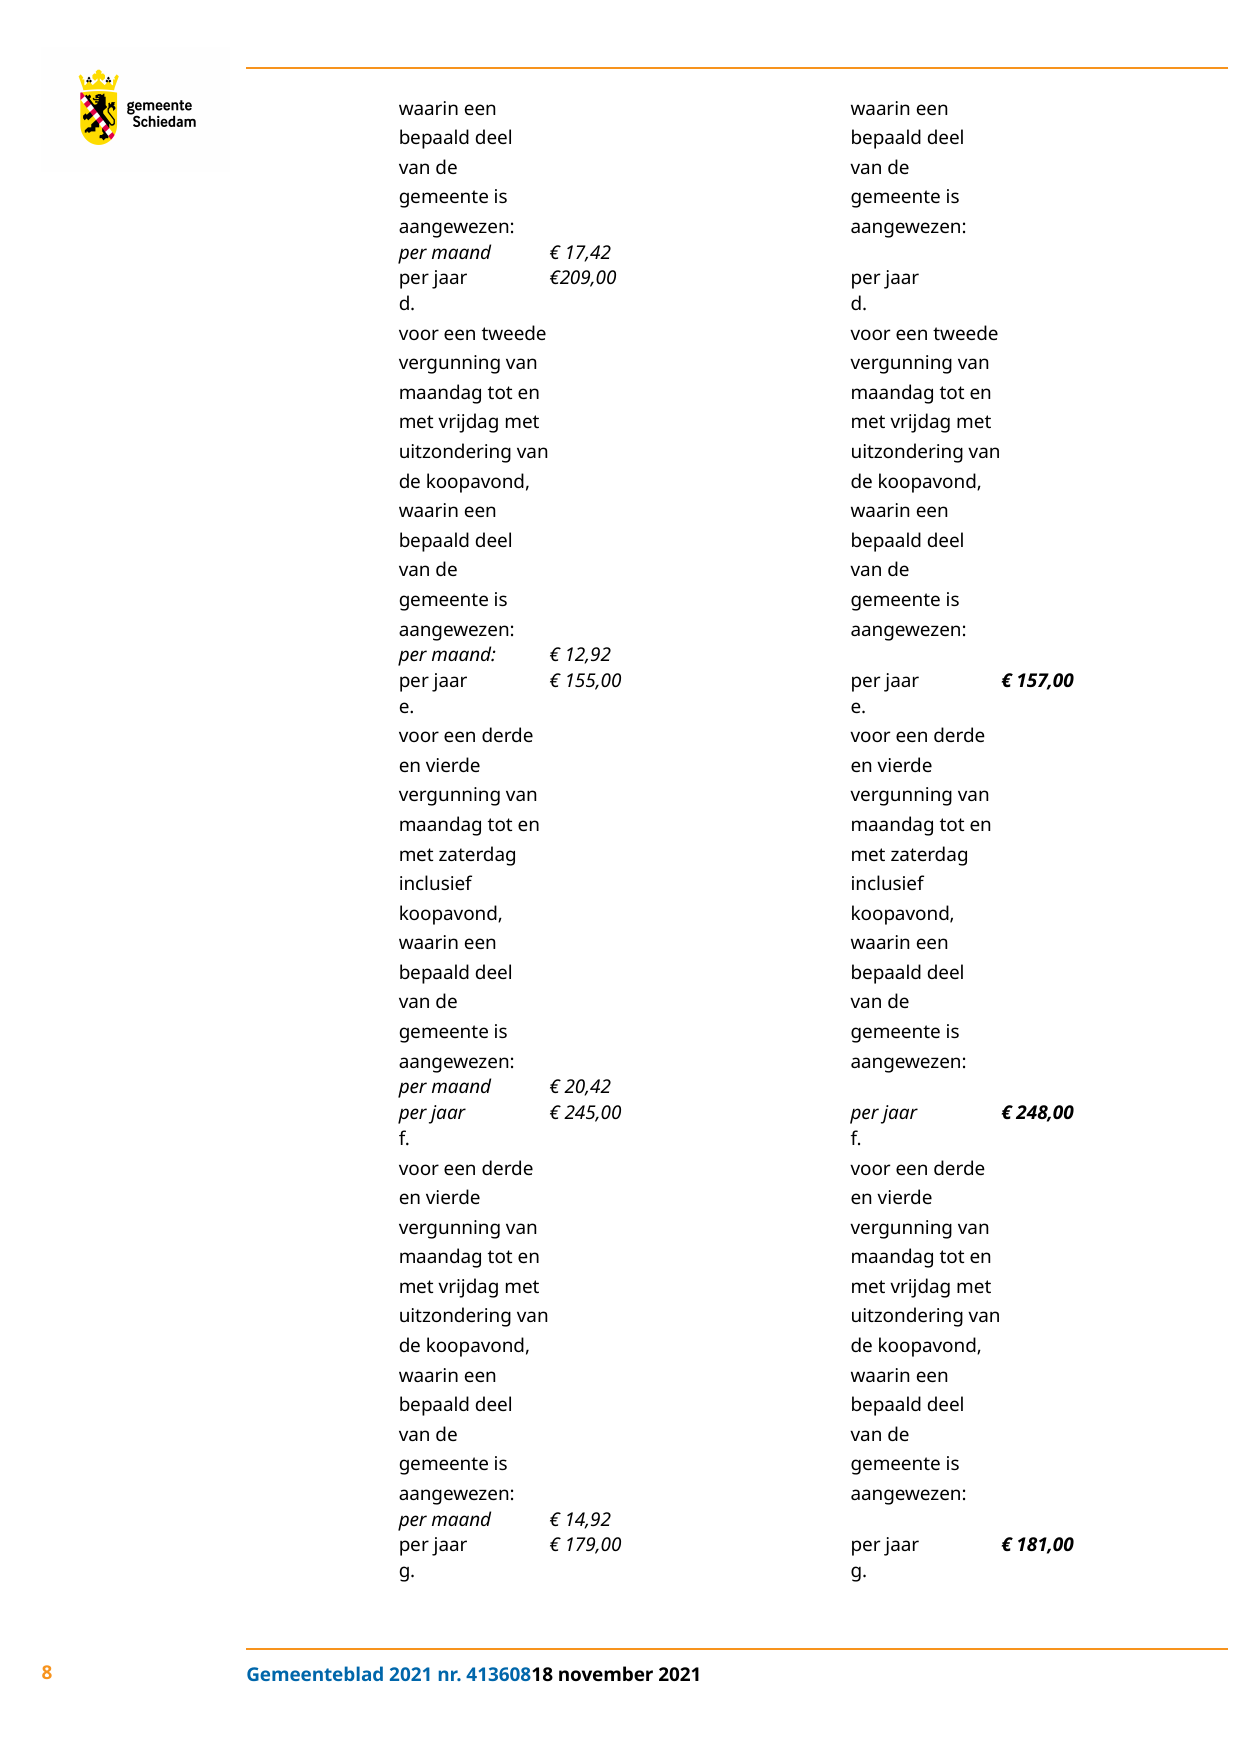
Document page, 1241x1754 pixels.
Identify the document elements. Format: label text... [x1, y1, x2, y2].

table_cell per jaar [850, 667, 1001, 693]
table_cell per maand: [399, 641, 549, 667]
table_cell € 157,00 [1001, 667, 1152, 693]
table_cell waarin een bepaald deel van de gemeente is aangewezen: [850, 95, 1001, 264]
table_cell € 12,92 [549, 641, 700, 667]
table_cell per jaar [399, 1099, 549, 1125]
table_cell waarin een bepaald deel van de gemeente is aangewezen: [399, 95, 549, 239]
table_cell € 155,00 [549, 667, 700, 693]
table_cell € 245,00 [549, 1099, 700, 1125]
table_cell d. voor een tweede vergunning van maandag tot en met vrijdag met uitzondering van de koopavond, waarin een bepaald deel van de gemeente is aangewezen: [399, 290, 549, 641]
table_cell € 248,00 [1001, 1099, 1152, 1125]
table_cell per jaar [850, 1099, 1001, 1125]
table_cell [1001, 265, 1152, 290]
table_cell f. voor een derde en vierde vergunning van maandag tot en met vrijdag met uitzondering van de koopavond, waarin een bepaald deel van de gemeente is aangewezen: [850, 1125, 1001, 1532]
table_cell f. voor een derde en vierde vergunning van maandag tot en met vrijdag met uitzondering van de koopavond, waarin een bepaald deel van de gemeente is aangewezen: [399, 1125, 549, 1506]
table_cell €209,00 [549, 265, 700, 290]
table_cell per jaar [399, 265, 549, 290]
table_cell [549, 693, 700, 1074]
table_cell per maand [399, 1506, 549, 1532]
table_cell per jaar [399, 667, 549, 693]
table_cell g. [399, 1557, 549, 1583]
table_cell [1001, 290, 1152, 667]
table_cell d. voor een tweede vergunning van maandag tot en met vrijdag met uitzondering van de koopavond, waarin een bepaald deel van de gemeente is aangewezen: [850, 290, 1001, 667]
table_cell € 179,00 [549, 1532, 700, 1557]
table_cell [549, 1125, 700, 1506]
table_cell [549, 1557, 700, 1583]
table_cell [1001, 1125, 1152, 1532]
table_cell e. voor een derde en vierde vergunning van maandag tot en met zaterdag inclusief koopavond, waarin een bepaald deel van de gemeente is aangewezen: [399, 693, 549, 1074]
table_cell per jaar [399, 1532, 549, 1557]
table_cell per maand [399, 1074, 549, 1099]
table_cell [700, 95, 850, 1583]
table_cell per jaar [850, 265, 1001, 290]
table_cell € 14,92 [549, 1506, 700, 1532]
table_cell per maand [399, 239, 549, 264]
picture [41, 47, 231, 172]
table_cell € 20,42 [549, 1074, 700, 1099]
table_cell € 181,00 [1001, 1532, 1152, 1557]
table_cell [1001, 693, 1152, 1099]
table_cell [549, 290, 700, 641]
table_cell g. [850, 1557, 1001, 1583]
table_cell € 17,42 [549, 239, 700, 264]
table_cell [248, 95, 398, 1583]
table_cell [1001, 1557, 1152, 1583]
table_cell e. voor een derde en vierde vergunning van maandag tot en met zaterdag inclusief koopavond, waarin een bepaald deel van de gemeente is aangewezen: [850, 693, 1001, 1099]
table_cell [549, 95, 700, 239]
table_cell per jaar [850, 1532, 1001, 1557]
table_cell [1001, 95, 1152, 264]
